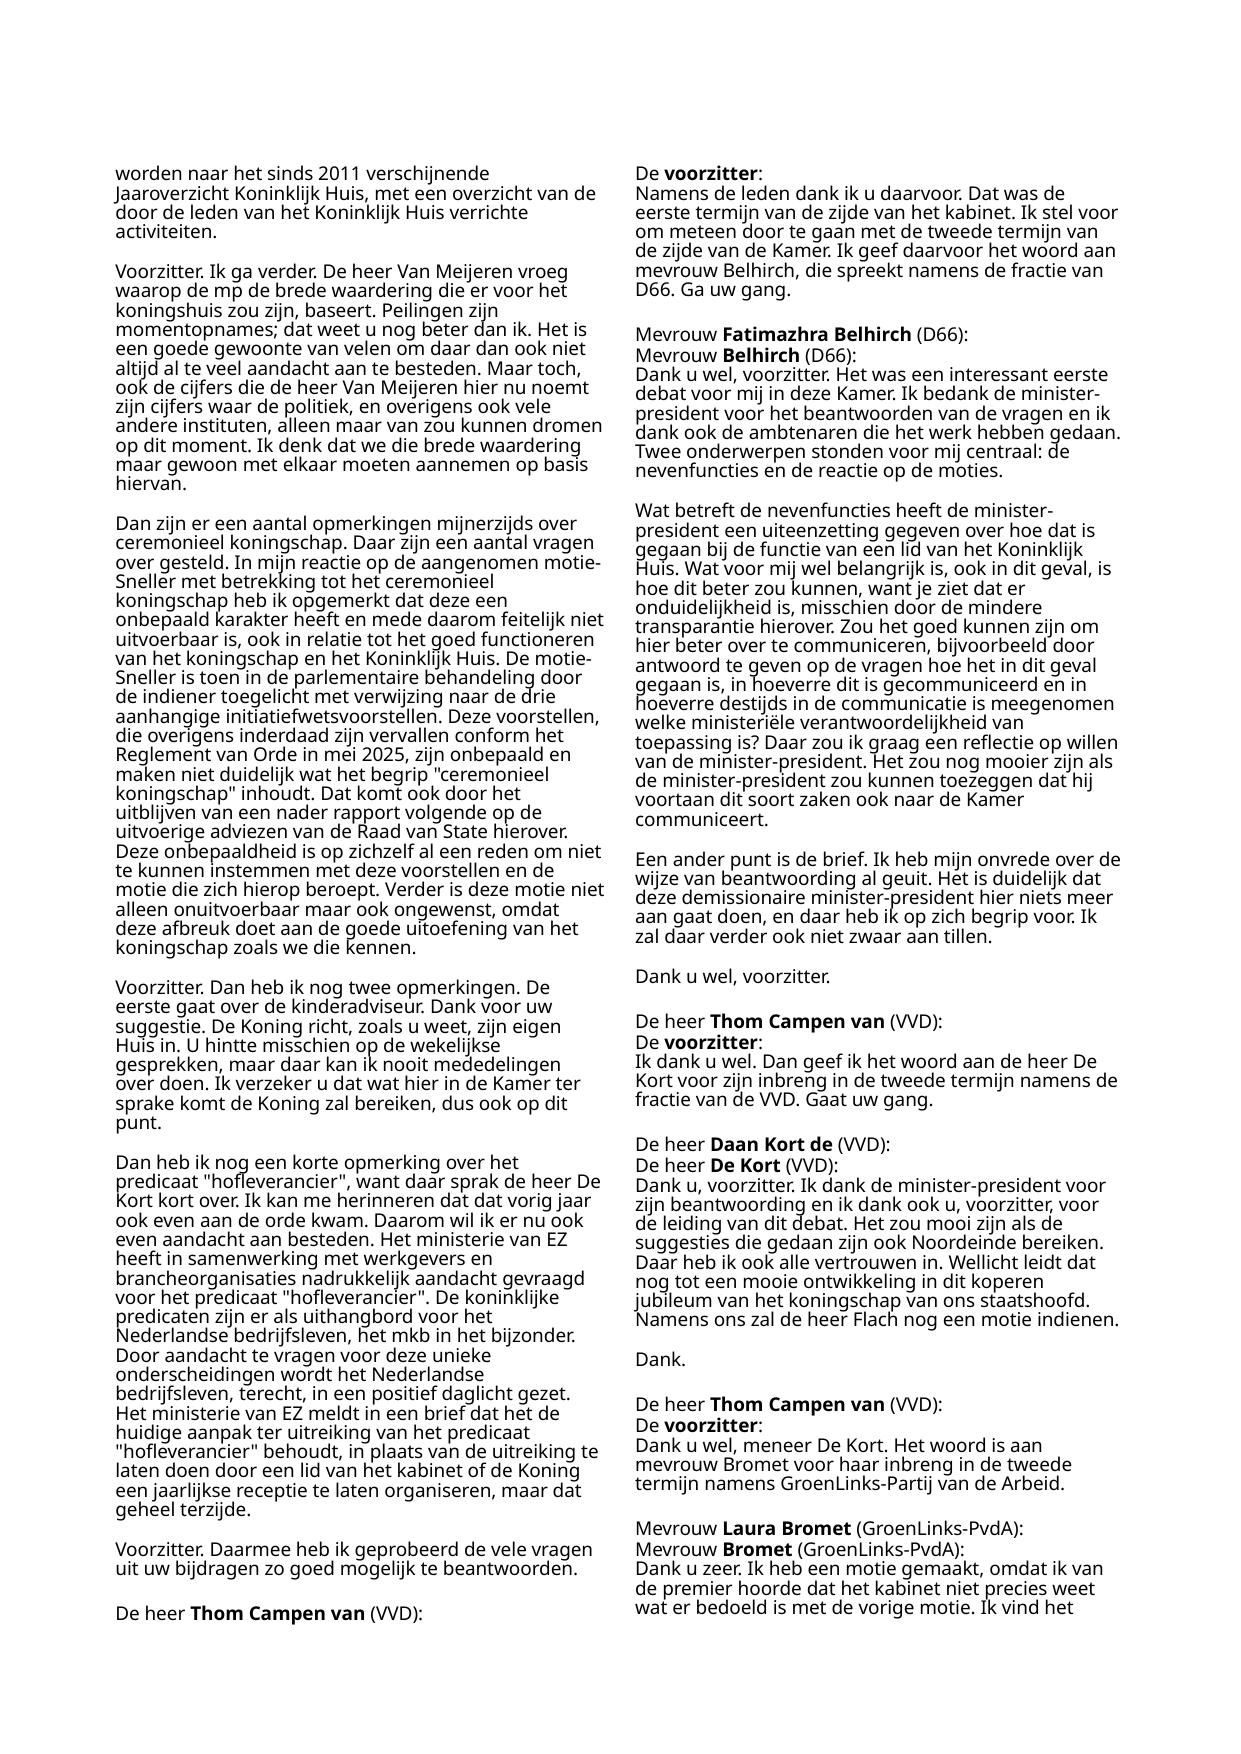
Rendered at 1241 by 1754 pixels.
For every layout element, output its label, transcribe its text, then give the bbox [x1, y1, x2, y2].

text De heer Thom Campen van (VVD): [635, 1008, 1125, 1034]
text Mevrouw Laura Bromet (GroenLinks-PvdA): [635, 1515, 1125, 1541]
text Mevrouw Fatimazhra Belhirch (D66): [635, 321, 1125, 347]
text Voorzitter. Dan heb ik nog twee opmerkingen. De eerste gaat over de kinderadviseur. Dank voor uw suggestie. De Koning richt, zoals u weet, zijn eigen Huis in. U hintte misschien op de wekelijkse gesprekken, maar daar kan ik nooit mededelingen over doen. Ik verzeker u dat wat hier in de Kamer ter sprake komt de Koning zal bereiken, dus ook op dit punt. [115, 979, 605, 1133]
text Dank. [635, 1351, 1125, 1371]
text Dan zijn er een aantal opmerkingen mijnerzijds over ceremonieel koningschap. Daar zijn een aantal vragen over gesteld. In mijn reactie op de aangenomen motie-Sneller met betrekking tot het ceremonieel koningschap heb ik opgemerkt dat deze een onbepaald karakter heeft en mede daarom feitelijk niet uitvoerbaar is, ook in relatie tot het goed functioneren van het koningschap en het Koninklijk Huis. De motie-Sneller is toen in de parlementaire behandeling door de indiener toegelicht met verwijzing naar de drie aanhangige initiatiefwetsvoorstellen. Deze voorstellen, die overigens inderdaad zijn vervallen conform het Reglement van Orde in mei 2025, zijn onbepaald en maken niet duidelijk wat het begrip "ceremonieel koningschap" inhoudt. Dat komt ook door het uitblijven van een nader rapport volgende op de uitvoerige adviezen van de Raad van State hierover. Deze onbepaaldheid is op zichzelf al een reden om niet te kunnen instemmen met deze voorstellen en de motie die zich hierop beroept. Verder is deze motie niet alleen onuitvoerbaar maar ook ongewenst, omdat deze afbreuk doet aan de goede uitoefening van het koningschap zoals we die kennen. [115, 515, 605, 958]
text Ik dank u wel. Dan geef ik het woord aan de heer De Kort voor zijn inbreng in de tweede termijn namens de fractie van de VVD. Gaat uw gang. [635, 1053, 1125, 1111]
text Dank u wel, voorzitter. Het was een interessant eerste debat voor mij in deze Kamer. Ik bedank de minister-president voor het beantwoorden van de vragen en ik dank ook de ambtenaren die het werk hebben gedaan. Twee onderwerpen stonden voor mij centraal: de nevenfuncties en de reactie op de moties. [635, 366, 1125, 482]
text Voorzitter. Daarmee heb ik geprobeerd de vele vragen uit uw bijdragen zo goed mogelijk te beantwoorden. [115, 1541, 605, 1579]
text De heer Thom Campen van (VVD): [115, 1600, 605, 1626]
text Een ander punt is de brief. Ik heb mijn onvrede over de wijze van beantwoording al geuit. Het is duidelijk dat deze demissionaire minister-president hier niets meer aan gaat doen, en daar heb ik op zich begrip voor. Ik zal daar verder ook niet zwaar aan tillen. [635, 851, 1125, 947]
text De voorzitter: [635, 165, 1125, 184]
text Mevrouw Bromet (GroenLinks-PvdA): [635, 1541, 1125, 1560]
text Dan heb ik nog een korte opmerking over het predicaat "hofleverancier", want daar sprak de heer De Kort kort over. Ik kan me herinneren dat dat vorig jaar ook even aan de orde kwam. Daarom wil ik er nu ook even aandacht aan besteden. Het ministerie van EZ heeft in samenwerking met werkgevers en brancheorganisaties nadrukkelijk aandacht gevraagd voor het predicaat "hofleverancier". De koninklijke predicaten zijn er als uithangbord voor het Nederlandse bedrijfsleven, het mkb in het bijzonder. Door aandacht te vragen voor deze unieke onderscheidingen wordt het Nederlandse bedrijfsleven, terecht, in een positief daglicht gezet. Het ministerie van EZ meldt in een brief dat het de huidige aanpak ter uitreiking van het predicaat "hofleverancier" behoudt, in plaats van de uitreiking te laten doen door een lid van het kabinet of de Koning een jaarlijkse receptie te laten organiseren, maar dat geheel terzijde. [115, 1154, 605, 1520]
text Dank u, voorzitter. Ik dank de minister-president voor zijn beantwoording en ik dank ook u, voorzitter, voor de leiding van dit debat. Het zou mooi zijn als de suggesties die gedaan zijn ook Noordeinde bereiken. Daar heb ik ook alle vertrouwen in. Wellicht leidt dat nog tot een mooie ontwikkeling in dit koperen jubileum van het koningschap van ons staatshoofd. Namens ons zal de heer Flach nog een motie indienen. [635, 1177, 1125, 1331]
text Voorzitter. Ik ga verder. De heer Van Meijeren vroeg waarop de mp de brede waardering die er voor het koningshuis zou zijn, baseert. Peilingen zijn momentopnames; dat weet u nog beter dan ik. Het is een goede gewoonte van velen om daar dan ook niet altijd al te veel aandacht aan te besteden. Maar toch, ook de cijfers die de heer Van Meijeren hier nu noemt zijn cijfers waar de politiek, en overigens ook vele andere instituten, alleen maar van zou kunnen dromen op dit moment. Ik denk dat we die brede waardering maar gewoon met elkaar moeten aannemen op basis hiervan. [115, 263, 605, 494]
text De heer Thom Campen van (VVD): [635, 1392, 1125, 1417]
text De heer De Kort (VVD): [635, 1157, 1125, 1177]
text De voorzitter: [635, 1417, 1125, 1437]
text De voorzitter: [635, 1034, 1125, 1053]
text Mevrouw Belhirch (D66): [635, 347, 1125, 366]
text Dank u wel, voorzitter. [635, 968, 1125, 987]
text Wat betreft de nevenfuncties heeft de minister-president een uiteenzetting gegeven over hoe dat is gegaan bij de functie van een lid van het Koninklijk Huis. Wat voor mij wel belangrijk is, ook in dit geval, is hoe dit beter zou kunnen, want je ziet dat er onduidelijkheid is, misschien door de mindere transparantie hierover. Zou het goed kunnen zijn om hier beter over te communiceren, bijvoorbeeld door antwoord te geven op de vragen hoe het in dit geval gegaan is, in hoeverre dit is gecommuniceerd en in hoeverre destijds in de communicatie is meegenomen welke ministeriële verantwoordelijkheid van toepassing is? Daar zou ik graag een reflectie op willen van de minister-president. Het zou nog mooier zijn als de minister-president zou kunnen toezeggen dat hij voortaan dit soort zaken ook naar de Kamer communiceert. [635, 502, 1125, 830]
text De heer Daan Kort de (VVD): [635, 1132, 1125, 1157]
text worden naar het sinds 2011 verschijnende Jaaroverzicht Koninklijk Huis, met een overzicht van de door de leden van het Koninklijk Huis verrichte activiteiten. [115, 165, 605, 242]
text Dank u wel, meneer De Kort. Het woord is aan mevrouw Bromet voor haar inbreng in de tweede termijn namens GroenLinks-Partij van de Arbeid. [635, 1437, 1125, 1494]
text Dank u zeer. Ik heb een motie gemaakt, omdat ik van de premier hoorde dat het kabinet niet precies weet wat er bedoeld is met de vorige motie. Ik vind het [635, 1560, 1125, 1618]
text Namens de leden dank ik u daarvoor. Dat was de eerste termijn van de zijde van het kabinet. Ik stel voor om meteen door te gaan met de tweede termijn van de zijde van de Kamer. Ik geef daarvoor het woord aan mevrouw Belhirch, die spreekt namens de fractie van D66. Ga uw gang. [635, 184, 1125, 300]
